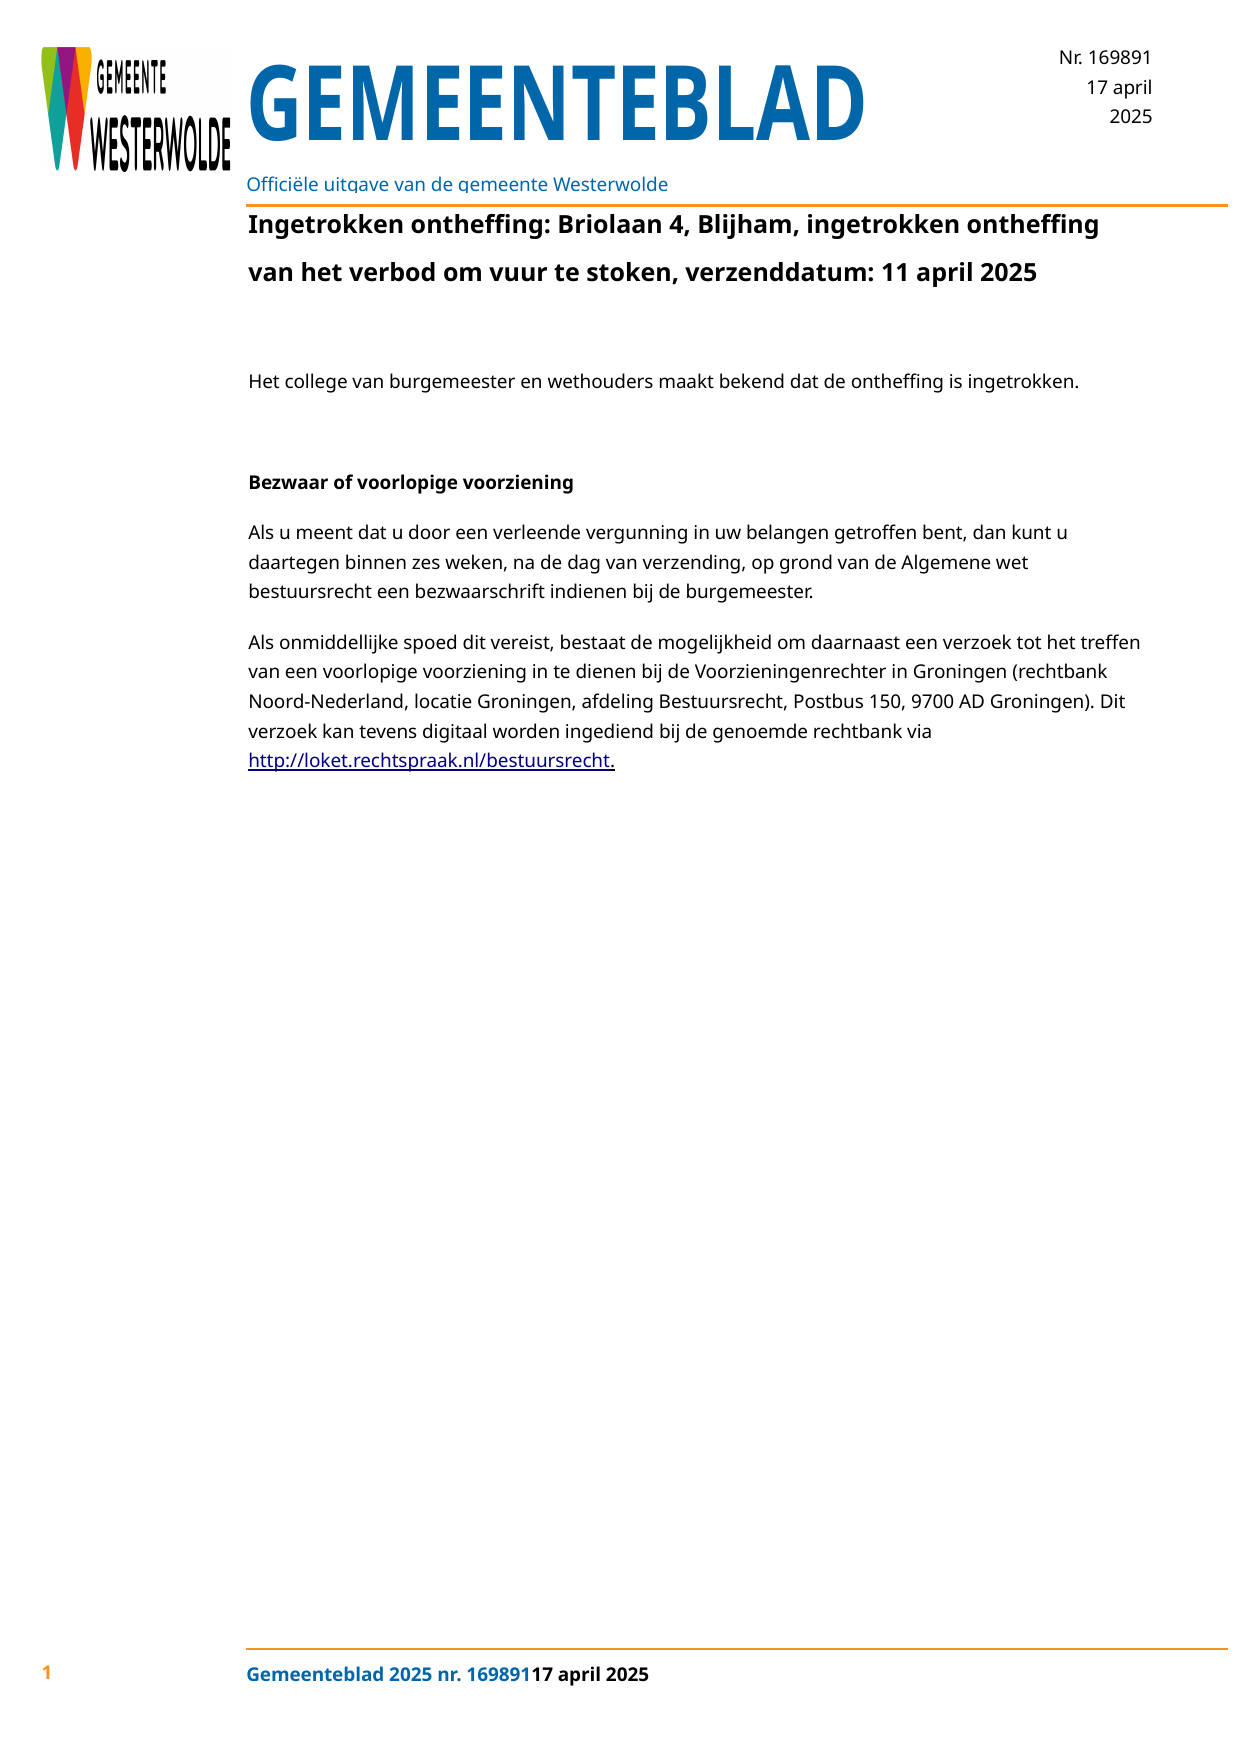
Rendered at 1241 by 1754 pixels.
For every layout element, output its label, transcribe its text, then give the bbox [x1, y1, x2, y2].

text Als u meent dat u door een verleende vergunning in uw belangen getroffen bent, dan kunt u daartegen binnen zes weken, na de dag van verzending, op grond van de Algemene wet bestuursrecht een bezwaarschrift indienen bij de burgemeester. [248, 519, 1152, 604]
picture [41, 47, 231, 172]
text Als onmiddellijke spoed dit vereist, bestaat de mogelijkheid om daarnaast een verzoek tot het treffen van een voorlopige voorziening in te dienen bij de Voorzieningenrechter in Groningen (rechtbank Noord-Nederland, locatie Groningen, afdeling Bestuursrecht, Postbus 150, 9700 AD Groningen). Dit verzoek kan tevens digitaal worden ingediend bij de genoemde rechtbank via http://loket.rechtspraak.nl/bestuursrecht. [248, 629, 1152, 773]
text Ingetrokken ontheffing: Briolaan 4, Blijham, ingetrokken ontheffing van het verbod om vuur te stoken, verzenddatum: 11 april 2025 [248, 207, 1152, 288]
text Bezwaar of voorlopige voorziening [248, 469, 1152, 495]
text Het college van burgemeester en wethouders maakt bekend dat de ontheffing is ingetrokken. [248, 368, 1152, 394]
